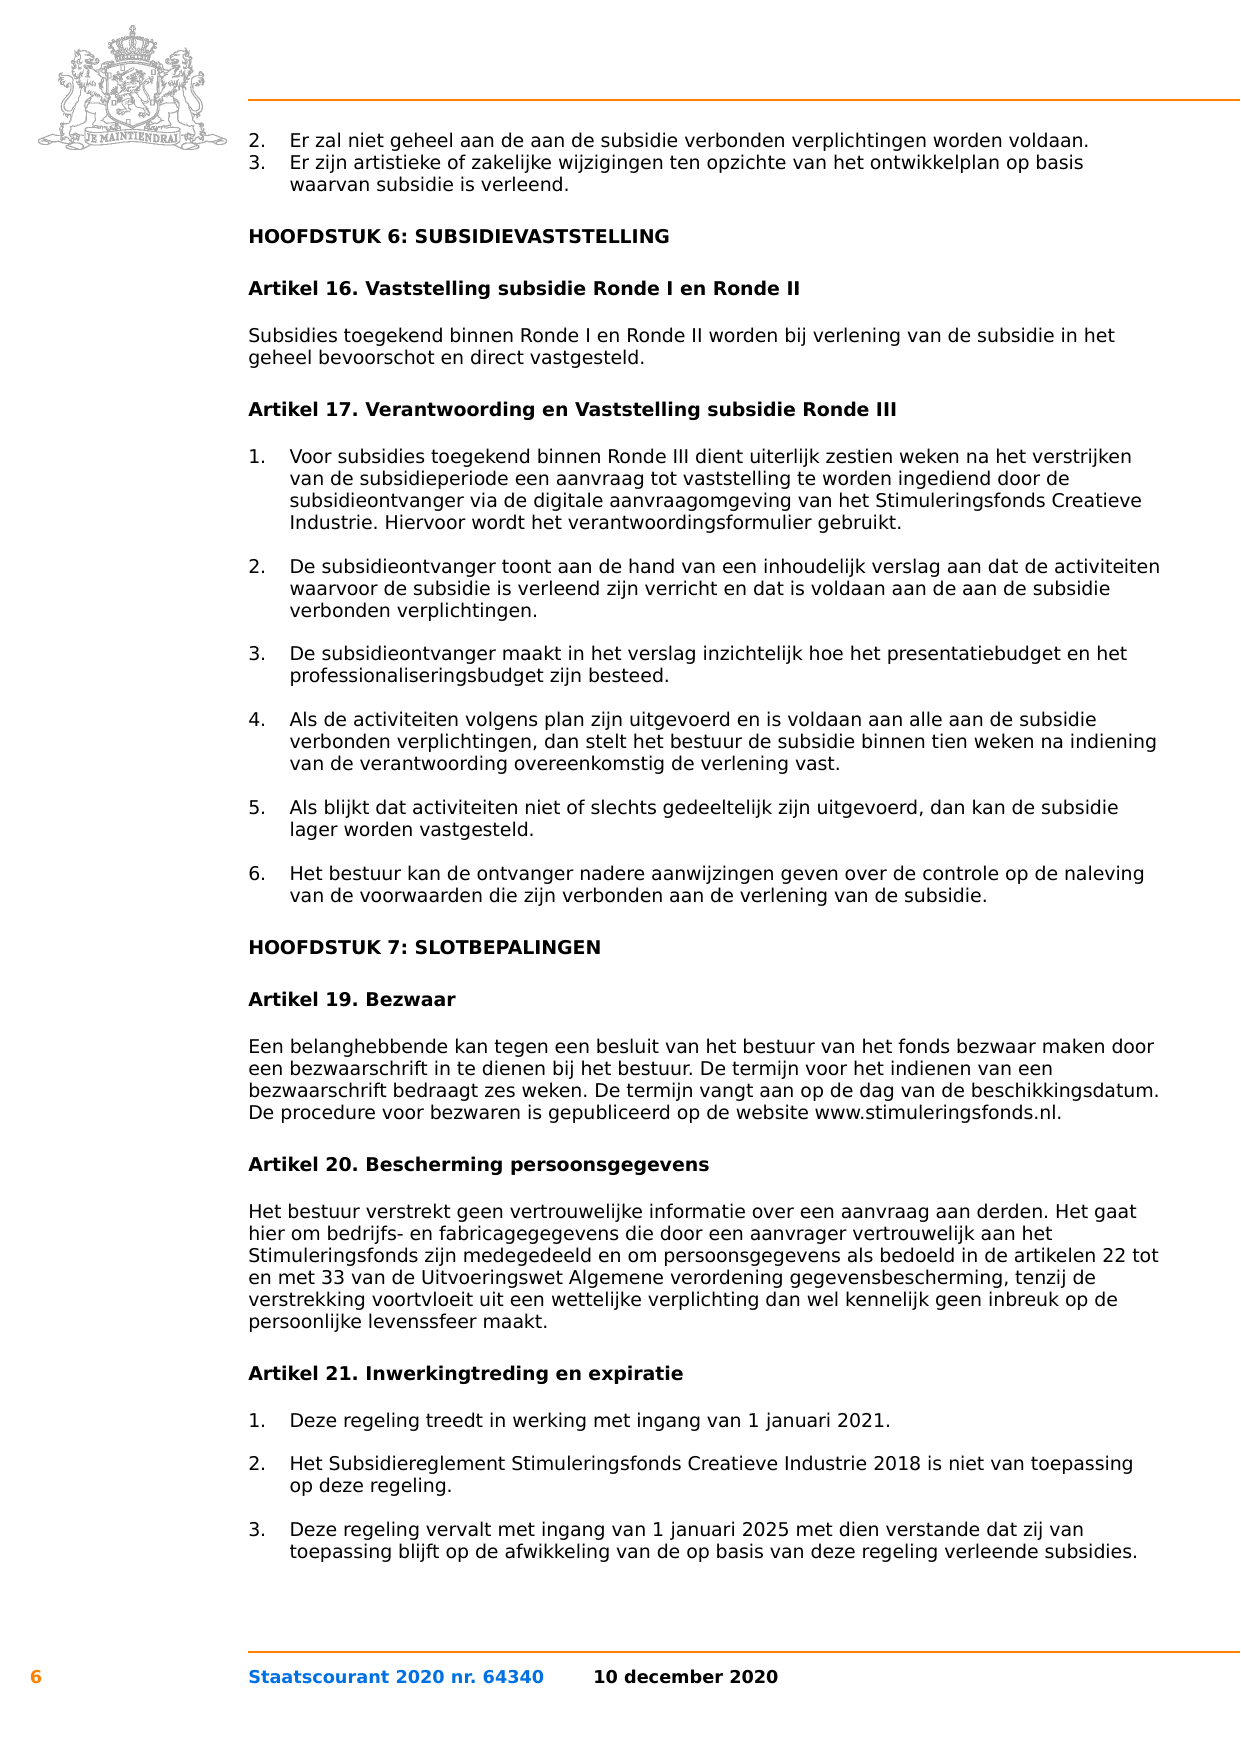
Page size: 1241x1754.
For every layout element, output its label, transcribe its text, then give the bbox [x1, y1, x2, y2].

text 2. Er zal niet geheel aan de aan de subsidie verbonden verplichtingen worden voldaan. [248, 130, 1163, 152]
text Een belanghebbende kan tegen een besluit van het bestuur van het fonds bezwaar maken door een bezwaarschrift in te dienen bij het bestuur. De termijn voor het indienen van een bezwaarschrift bedraagt zes weken. De termijn vangt aan op de dag van de beschikkingsdatum. De procedure voor bezwaren is gepubliceerd op de website www.stimuleringsfonds.nl. [248, 1036, 1163, 1124]
text Het bestuur verstrekt geen vertrouwelijke informatie over een aanvraag aan derden. Het gaat hier om bedrijfs- en fabricagegegevens die door een aanvrager vertrouwelijk aan het Stimuleringsfonds zijn medegedeeld en om persoonsgegevens als bedoeld in de artikelen 22 tot en met 33 van de Uitvoeringswet Algemene verordening gegevensbescherming, tenzij de verstrekking voortvloeit uit een wettelijke verplichting dan wel kennelijk geen inbreuk op de persoonlijke levenssfeer maakt. [248, 1201, 1163, 1332]
subtitle Artikel 20. Bescherming persoonsgegevens [248, 1154, 1163, 1176]
subtitle Artikel 19. Bezwaar [248, 989, 1163, 1011]
subtitle Artikel 21. Inwerkingtreding en expiratie [248, 1362, 1163, 1384]
text Subsidies toegekend binnen Ronde I en Ronde II worden bij verlening van de subsidie in het geheel bevoorschot en direct vastgesteld. [248, 325, 1163, 369]
text 3. Er zijn artistieke of zakelijke wijzigingen ten opzichte van het ontwikkelplan op basis waarvan subsidie is verleend. [248, 152, 1163, 196]
subtitle Artikel 16. Vaststelling subsidie Ronde I en Ronde II [248, 278, 1163, 300]
text 1. Voor subsidies toegekend binnen Ronde III dient uiterlijk zestien weken na het verstrijken van de subsidieperiode een aanvraag tot vaststelling te worden ingediend door de subsidieontvanger via de digitale aanvraagomgeving van het Stimuleringsfonds Creatieve Industrie. Hiervoor wordt het verantwoordingsformulier gebruikt. [248, 446, 1163, 534]
text 3. Deze regeling vervalt met ingang van 1 januari 2025 met dien verstande dat zij van toepassing blijft op de afwikkeling van de op basis van deze regeling verleende subsidies. [248, 1519, 1163, 1563]
text 4. Als de activiteiten volgens plan zijn uitgevoerd en is voldaan aan alle aan de subsidie verbonden verplichtingen, dan stelt het bestuur de subsidie binnen tien weken na indiening van de verantwoording overeenkomstig de verlening vast. [248, 709, 1163, 775]
text 2. De subsidieontvanger toont aan de hand van een inhoudelijk verslag aan dat de activiteiten waarvoor de subsidie is verleend zijn verricht en dat is voldaan aan de aan de subsidie verbonden verplichtingen. [248, 556, 1163, 621]
subtitle Artikel 17. Verantwoording en Vaststelling subsidie Ronde III [248, 399, 1163, 421]
text 1. Deze regeling treedt in werking met ingang van 1 januari 2021. [248, 1409, 1163, 1431]
subtitle HOOFDSTUK 7: SLOTBEPALINGEN [248, 937, 1163, 959]
subtitle HOOFDSTUK 6: SUBSIDIEVASTSTELLING [248, 226, 1163, 248]
picture [38, 25, 227, 150]
text 3. De subsidieontvanger maakt in het verslag inzichtelijk hoe het presentatiebudget en het professionaliseringsbudget zijn besteed. [248, 643, 1163, 687]
text 6. Het bestuur kan de ontvanger nadere aanwijzingen geven over de controle op de naleving van de voorwaarden die zijn verbonden aan de verlening van de subsidie. [248, 863, 1163, 907]
text 2. Het Subsidiereglement Stimuleringsfonds Creatieve Industrie 2018 is niet van toepassing op deze regeling. [248, 1453, 1163, 1497]
text 5. Als blijkt dat activiteiten niet of slechts gedeeltelijk zijn uitgevoerd, dan kan de subsidie lager worden vastgesteld. [248, 797, 1163, 841]
